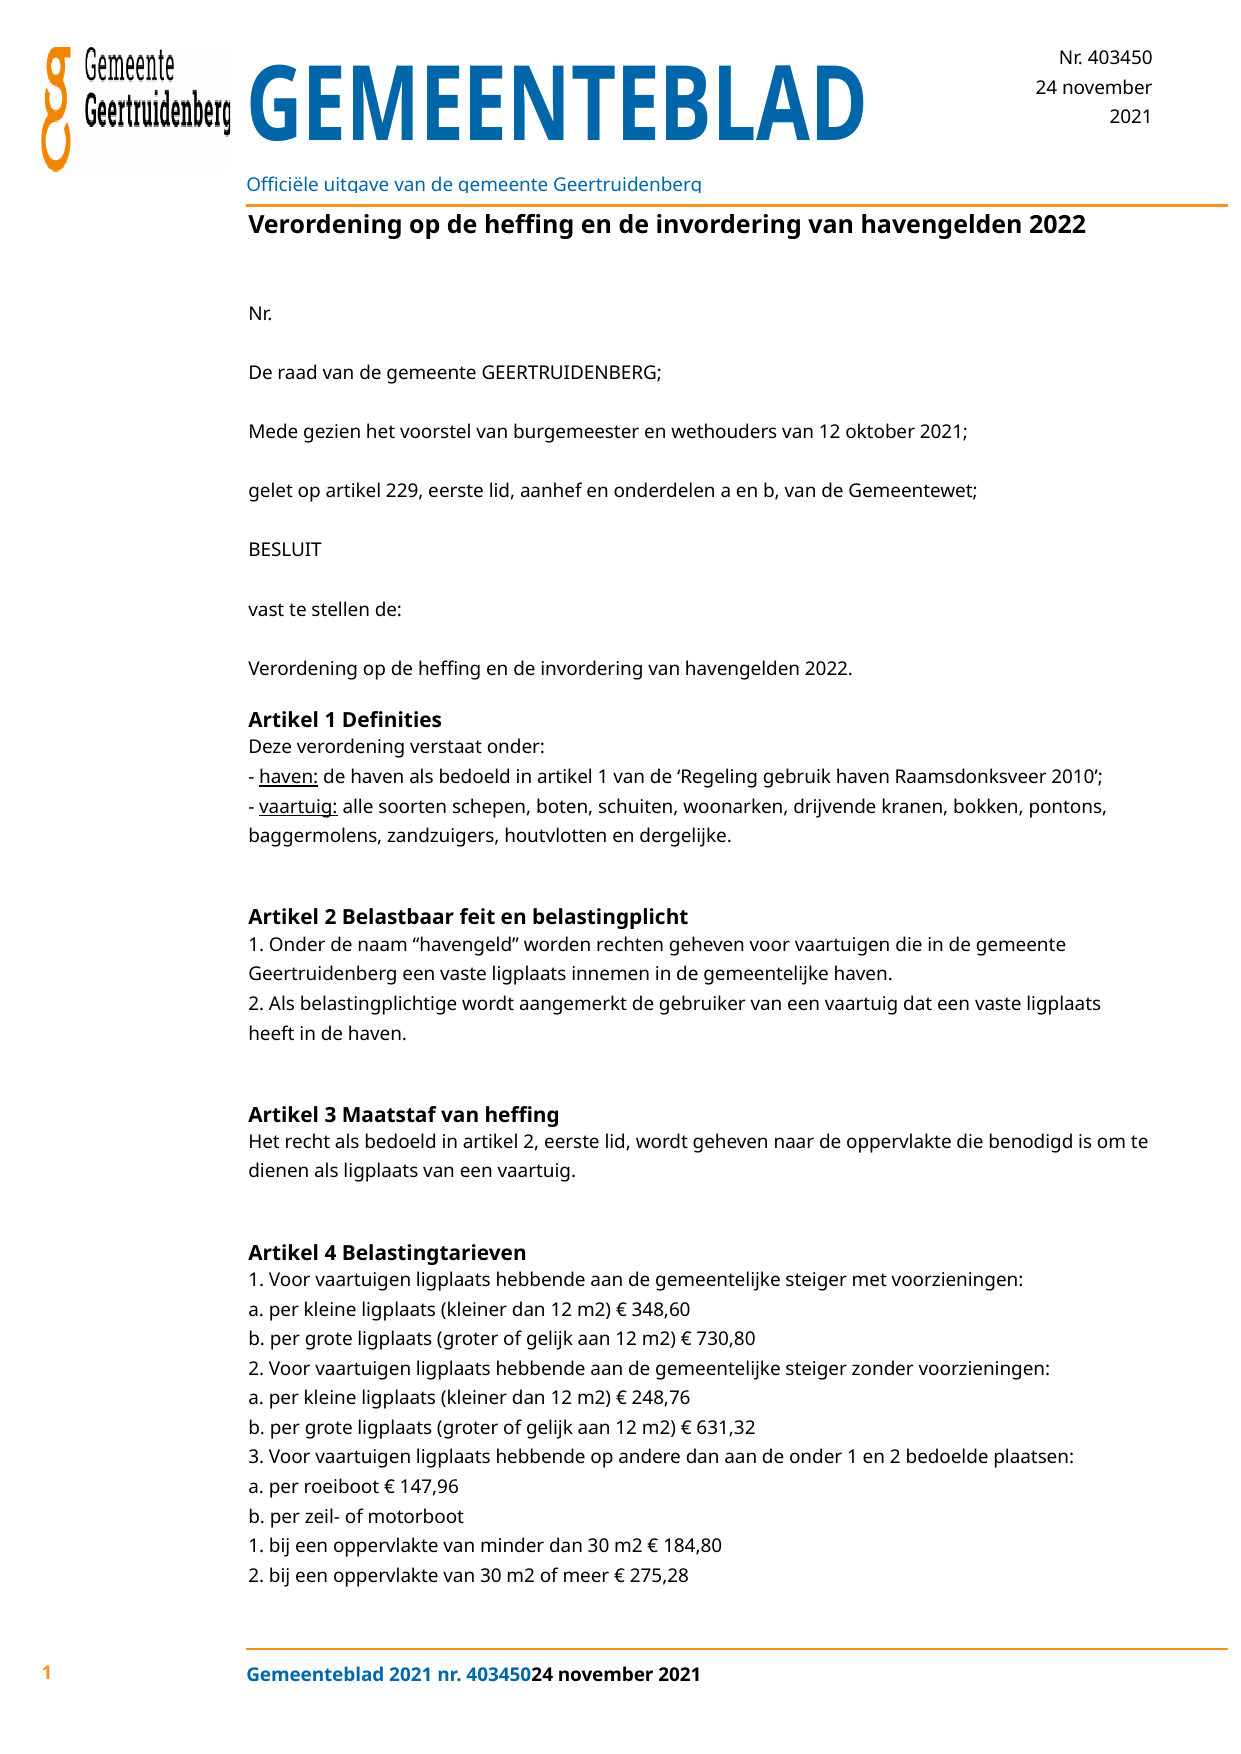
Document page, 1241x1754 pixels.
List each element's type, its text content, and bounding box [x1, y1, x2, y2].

text 3. Voor vaartuigen ligplaats hebbende op andere dan aan de onder 1 en 2 bedoelde plaatsen: [248, 1444, 1152, 1469]
text Artikel 3 Maatstaf van heffing [248, 1100, 1152, 1128]
text 2. Voor vaartuigen ligplaats hebbende aan de gemeentelijke steiger zonder voorzieningen: [248, 1355, 1152, 1381]
text a. per kleine ligplaats (kleiner dan 12 m2) € 348,60 [248, 1296, 1152, 1321]
text Het recht als bedoeld in artikel 2, eerste lid, wordt geheven naar de oppervlakte die benodigd is om te dienen als ligplaats van een vaartuig. [248, 1128, 1152, 1183]
text 1. Voor vaartuigen ligplaats hebbende aan de gemeentelijke steiger met voorzieningen: [248, 1266, 1152, 1292]
text 2. Als belastingplichtige wordt aangemerkt de gebruiker van een vaartuig dat een vaste ligplaats heeft in de haven. [248, 990, 1152, 1045]
text Verordening op de heffing en de invordering van havengelden 2022 [248, 207, 1152, 241]
text BESLUIT [248, 537, 1152, 562]
text - haven: de haven als bedoeld in artikel 1 van de ‘Regeling gebruik haven Raamsdonksveer 2010’; [248, 763, 1152, 789]
text 1. Onder de naam “havengeld” worden rechten geheven voor vaartuigen die in de gemeente Geertruidenberg een vaste ligplaats innemen in de gemeentelijke haven. [248, 931, 1152, 986]
text b. per grote ligplaats (groter of gelijk aan 12 m2) € 730,80 [248, 1325, 1152, 1351]
text b. per zeil- of motorboot [248, 1503, 1152, 1528]
text 1. bij een oppervlakte van minder dan 30 m2 € 184,80 [248, 1532, 1152, 1558]
text Verordening op de heffing en de invordering van havengelden 2022. [248, 655, 1152, 681]
text a. per kleine ligplaats (kleiner dan 12 m2) € 248,76 [248, 1384, 1152, 1410]
text Artikel 2 Belastbaar feit en belastingplicht [248, 902, 1152, 931]
text De raad van de gemeente GEERTRUIDENBERG; [248, 359, 1152, 385]
text - vaartuig: alle soorten schepen, boten, schuiten, woonarken, drijvende kranen, bokken, pontons, baggermolens, zandzuigers, houtvlotten en dergelijke. [248, 793, 1152, 848]
text Artikel 1 Definities [248, 705, 1152, 734]
text gelet op artikel 229, eerste lid, aanhef en onderdelen a en b, van de Gemeentewet; [248, 477, 1152, 503]
text Mede gezien het voorstel van burgemeester en wethouders van 12 oktober 2021; [248, 418, 1152, 444]
picture [41, 47, 231, 172]
text a. per roeiboot € 147,96 [248, 1473, 1152, 1499]
text Nr. [248, 300, 1152, 326]
text Deze verordening verstaat onder: [248, 734, 1152, 759]
text Artikel 4 Belastingtarieven [248, 1238, 1152, 1266]
text b. per grote ligplaats (groter of gelijk aan 12 m2) € 631,32 [248, 1414, 1152, 1440]
text 2. bij een oppervlakte van 30 m2 of meer € 275,28 [248, 1562, 1152, 1588]
text vast te stellen de: [248, 596, 1152, 621]
